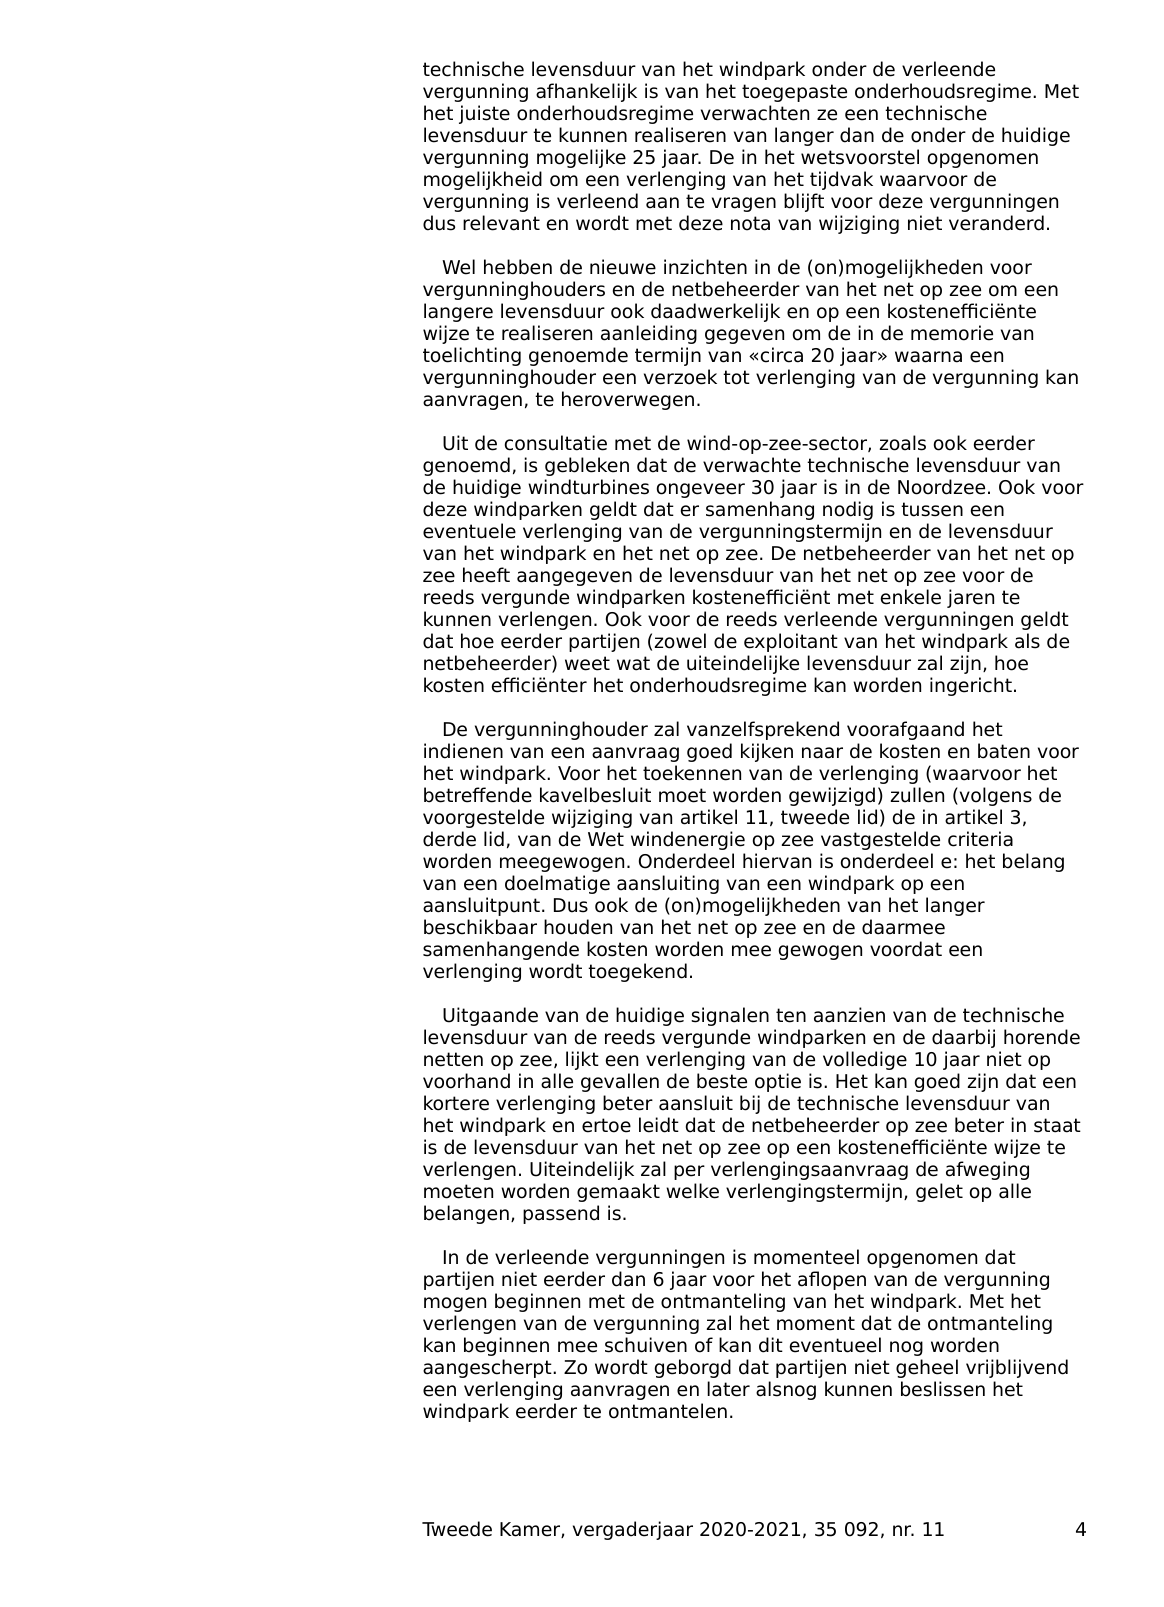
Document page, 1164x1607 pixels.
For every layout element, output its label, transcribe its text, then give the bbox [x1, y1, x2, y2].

text Uit de consultatie met de wind-op-zee-sector, zoals ook eerder genoemd, is gebleken dat de verwachte technische levensduur van de huidige windturbines ongeveer 30 jaar is in de Noordzee. Ook voor deze windparken geldt dat er samenhang nodig is tussen een eventuele verlenging van de vergunningstermijn en de levensduur van het windpark en het net op zee. De netbeheerder van het net op zee heeft aangegeven de levensduur van het net op zee voor de reeds vergunde windparken kostenefficiënt met enkele jaren te kunnen verlengen. Ook voor de reeds verleende vergunningen geldt dat hoe eerder partijen (zowel de exploitant van het windpark als de netbeheerder) weet wat de uiteindelijke levensduur zal zijn, hoe kosten efficiënter het onderhoudsregime kan worden ingericht. [422, 433, 1087, 697]
text technische levensduur van het windpark onder de verleende vergunning afhankelijk is van het toegepaste onderhoudsregime. Met het juiste onderhoudsregime verwachten ze een technische levensduur te kunnen realiseren van langer dan de onder de huidige vergunning mogelijke 25 jaar. De in het wetsvoorstel opgenomen mogelijkheid om een verlenging van het tijdvak waarvoor de vergunning is verleend aan te vragen blijft voor deze vergunningen dus relevant en wordt met deze nota van wijziging niet veranderd. [422, 59, 1087, 235]
text Wel hebben de nieuwe inzichten in de (on)mogelijkheden voor vergunninghouders en de netbeheerder van het net op zee om een langere levensduur ook daadwerkelijk en op een kostenefficiënte wijze te realiseren aanleiding gegeven om de in de memorie van toelichting genoemde termijn van «circa 20 jaar» waarna een vergunninghouder een verzoek tot verlenging van de vergunning kan aanvragen, te heroverwegen. [422, 257, 1087, 411]
text In de verleende vergunningen is momenteel opgenomen dat partijen niet eerder dan 6 jaar voor het aflopen van de vergunning mogen beginnen met de ontmanteling van het windpark. Met het verlengen van de vergunning zal het moment dat de ontmanteling kan beginnen mee schuiven of kan dit eventueel nog worden aangescherpt. Zo wordt geborgd dat partijen niet geheel vrijblijvend een verlenging aanvragen en later alsnog kunnen beslissen het windpark eerder te ontmantelen. [422, 1247, 1087, 1423]
text Uitgaande van de huidige signalen ten aanzien van de technische levensduur van de reeds vergunde windparken en de daarbij horende netten op zee, lijkt een verlenging van de volledige 10 jaar niet op voorhand in alle gevallen de beste optie is. Het kan goed zijn dat een kortere verlenging beter aansluit bij de technische levensduur van het windpark en ertoe leidt dat de netbeheerder op zee beter in staat is de levensduur van het net op zee op een kostenefficiënte wijze te verlengen. Uiteindelijk zal per verlengingsaanvraag de afweging moeten worden gemaakt welke verlengingstermijn, gelet op alle belangen, passend is. [422, 1005, 1087, 1225]
text De vergunninghouder zal vanzelfsprekend voorafgaand het indienen van een aanvraag goed kijken naar de kosten en baten voor het windpark. Voor het toekennen van de verlenging (waarvoor het betreffende kavelbesluit moet worden gewijzigd) zullen (volgens de voorgestelde wijziging van artikel 11, tweede lid) de in artikel 3, derde lid, van de Wet windenergie op zee vastgestelde criteria worden meegewogen. Onderdeel hiervan is onderdeel e: het belang van een doelmatige aansluiting van een windpark op een aansluitpunt. Dus ook de (on)mogelijkheden van het langer beschikbaar houden van het net op zee en de daarmee samenhangende kosten worden mee gewogen voordat een verlenging wordt toegekend. [422, 719, 1087, 983]
